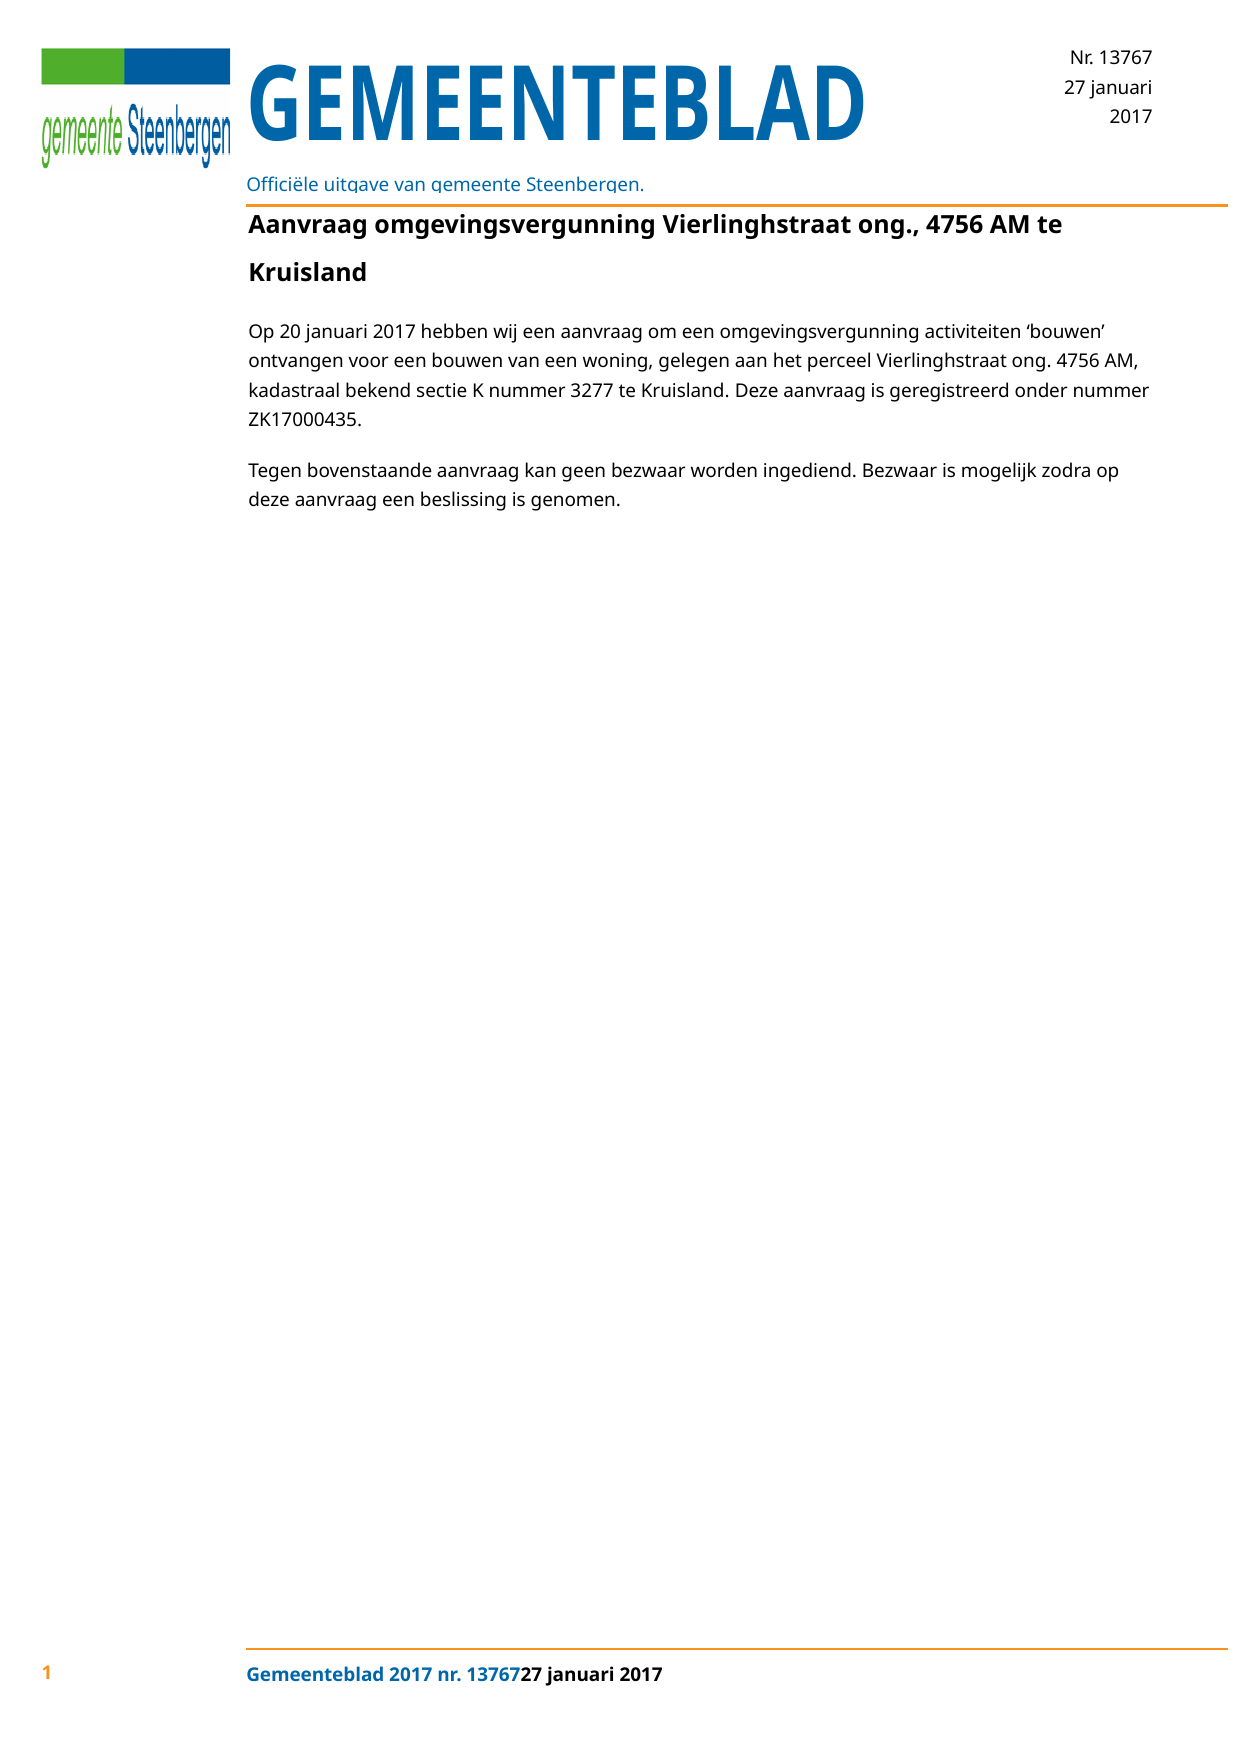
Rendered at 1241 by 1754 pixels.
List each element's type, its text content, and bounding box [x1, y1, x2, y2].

text Tegen bovenstaande aanvraag kan geen bezwaar worden ingediend. Bezwaar is mogelijk zodra op deze aanvraag een beslissing is genomen. [248, 457, 1152, 512]
text Aanvraag omgevingsvergunning Vierlinghstraat ong., 4756 AM te Kruisland [248, 207, 1152, 288]
text Op 20 januari 2017 hebben wij een aanvraag om een omgevingsvergunning activiteiten ‘bouwen’ ontvangen voor een bouwen van een woning, gelegen aan het perceel Vierlinghstraat ong. 4756 AM, kadastraal bekend sectie K nummer 3277 te Kruisland. Deze aanvraag is geregistreerd onder nummer ZK17000435. [248, 318, 1152, 432]
picture [41, 47, 231, 172]
